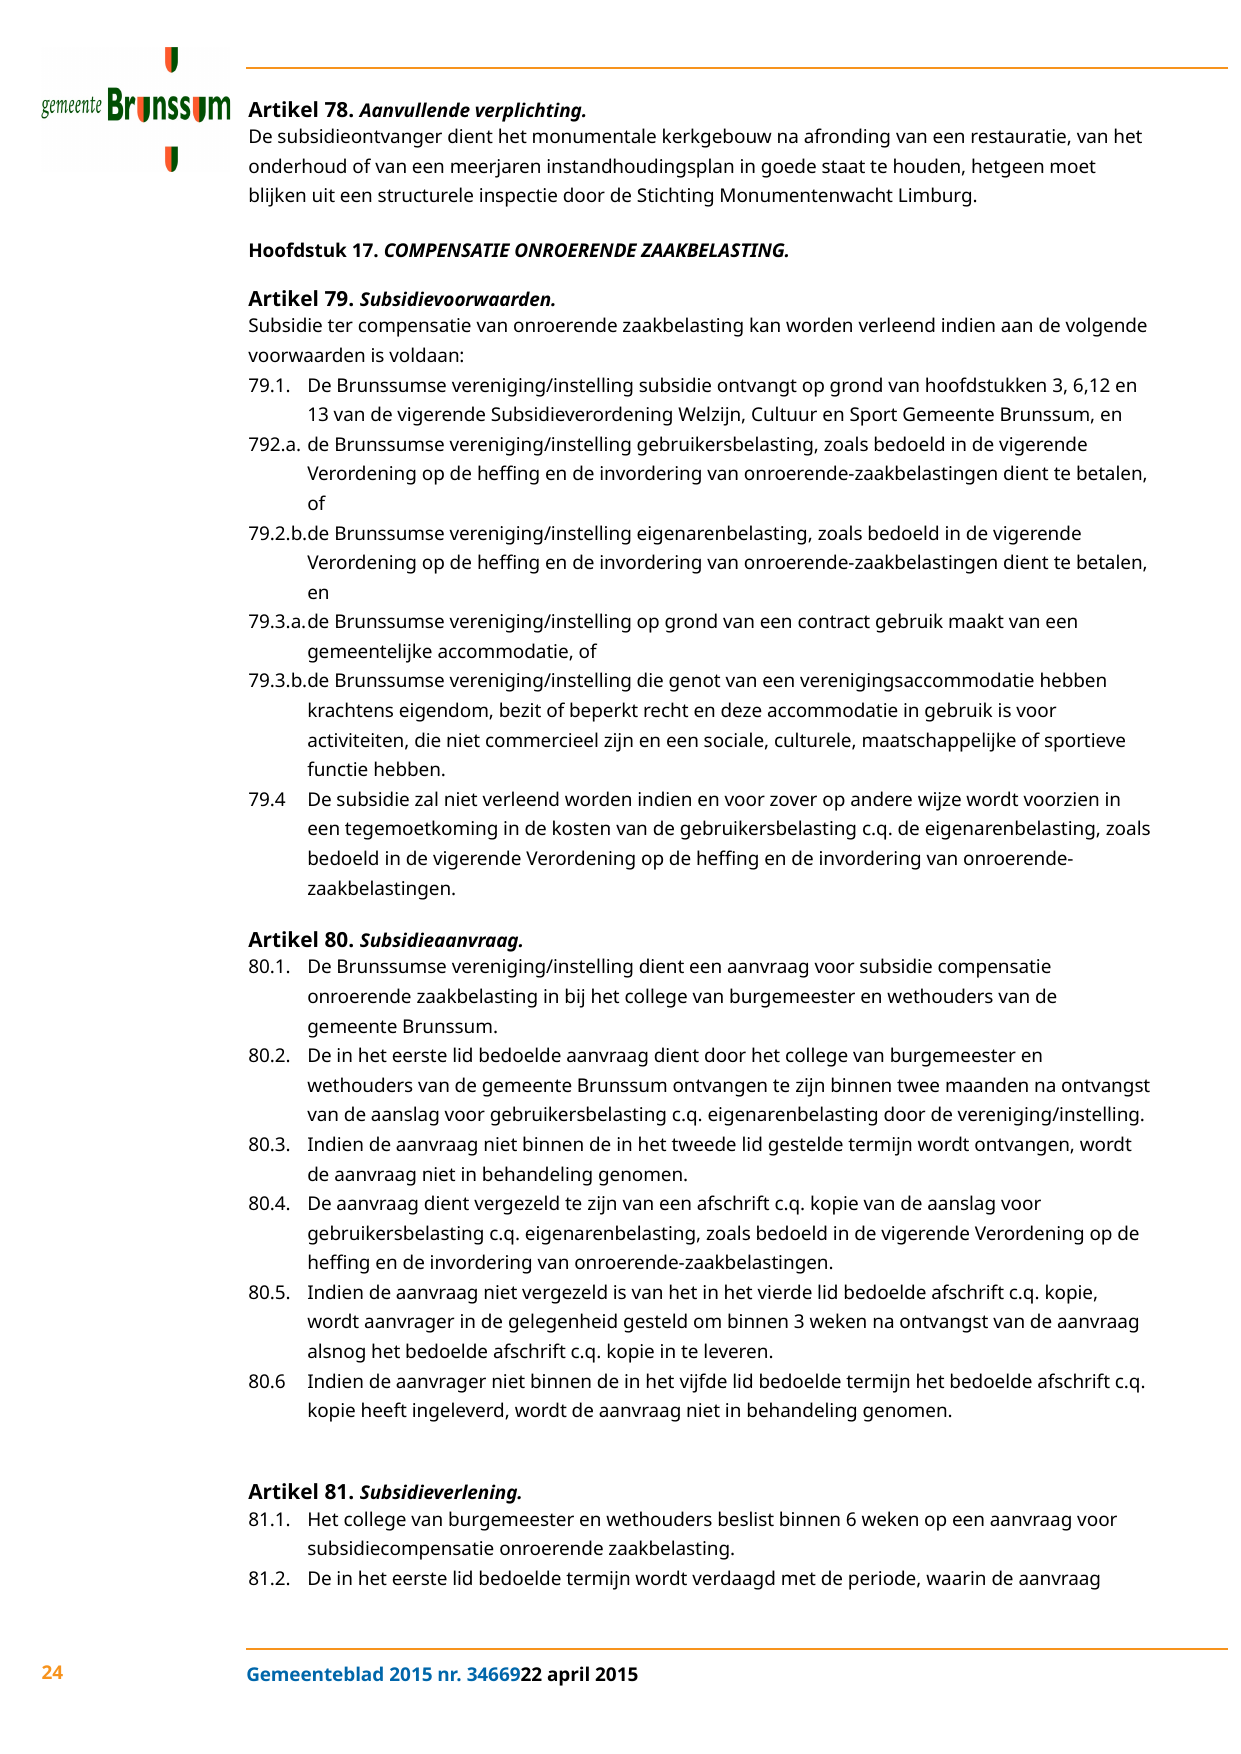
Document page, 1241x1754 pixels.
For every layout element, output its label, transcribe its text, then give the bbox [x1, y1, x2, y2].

list de Brunssumse vereniging/instelling die genot van een verenigingsaccommodatie hebben krachtens eigendom, bezit of beperkt recht en deze accommodatie in gebruik is voor activiteiten, die niet commercieel zijn en een sociale, culturele, maatschappelijke of sportieve functie hebben. [248, 668, 1152, 782]
list Indien de aanvraag niet binnen de in het tweede lid gestelde termijn wordt ontvangen, wordt de aanvraag niet in behandeling genomen. [248, 1131, 1152, 1186]
list de Brunssumse vereniging/instelling gebruikersbelasting, zoals bedoeld in de vigerende Verordening op de heffing en de invordering van onroerende-zaakbelastingen dient te betalen, of [248, 431, 1152, 516]
picture [41, 47, 231, 172]
list De Brunssumse vereniging/instelling dient een aanvraag voor subsidie compensatie onroerende zaakbelasting in bij het college van burgemeester en wethouders van de gemeente Brunssum. [248, 954, 1152, 1038]
text Artikel 81. Subsidieverlening. [248, 1477, 1152, 1506]
list Indien de aanvraag niet vergezeld is van het in het vierde lid bedoelde afschrift c.q. kopie, wordt aanvrager in de gelegenheid gesteld om binnen 3 weken na ontvangst van de aanvraag alsnog het bedoelde afschrift c.q. kopie in te leveren. [248, 1279, 1152, 1364]
text Artikel 80. Subsidieaanvraag. [248, 925, 1152, 954]
list De in het eerste lid bedoelde aanvraag dient door het college van burgemeester en wethouders van de gemeente Brunssum ontvangen te zijn binnen twee maanden na ontvangst van de aanslag voor gebruikersbelasting c.q. eigenarenbelasting door de vereniging/instelling. [248, 1042, 1152, 1127]
list de Brunssumse vereniging/instelling eigenarenbelasting, zoals bedoeld in de vigerende Verordening op de heffing en de invordering van onroerende-zaakbelastingen dient te betalen, en [248, 520, 1152, 605]
text Hoofdstuk 17. COMPENSATIE ONROERENDE ZAAKBELASTING. [248, 238, 1152, 263]
list Indien de aanvrager niet binnen de in het vijfde lid bedoelde termijn het bedoelde afschrift c.q. kopie heeft ingeleverd, wordt de aanvraag niet in behandeling genomen. [248, 1368, 1152, 1423]
list De subsidie zal niet verleend worden indien en voor zover op andere wijze wordt voorzien in een tegemoetkoming in de kosten van de gebruikersbelasting c.q. de eigenarenbelasting, zoals bedoeld in de vigerende Verordening op de heffing en de invordering van onroerende-zaakbelastingen. [248, 786, 1152, 901]
text Artikel 79. Subsidievoorwaarden. [248, 284, 1152, 313]
text Artikel 78. Aanvullende verplichting. [248, 95, 1152, 123]
list De Brunssumse vereniging/instelling subsidie ontvangt op grond van hoofdstukken 3, 6,12 en 13 van de vigerende Subsidieverordening Welzijn, Cultuur en Sport Gemeente Brunssum, en [248, 372, 1152, 427]
text De subsidieontvanger dient het monumentale kerkgebouw na afronding van een restauratie, van het onderhoud of van een meerjaren instandhoudingsplan in goede staat te houden, hetgeen moet blijken uit een structurele inspectie door de Stichting Monumentenwacht Limburg. [248, 123, 1152, 208]
list de Brunssumse vereniging/instelling op grond van een contract gebruik maakt van een gemeentelijke accommodatie, of [248, 608, 1152, 664]
list De in het eerste lid bedoelde termijn wordt verdaagd met de periode, waarin de aanvraag [248, 1565, 1152, 1591]
text Subsidie ter compensatie van onroerende zaakbelasting kan worden verleend indien aan de volgende voorwaarden is voldaan: [248, 313, 1152, 368]
list De aanvraag dient vergezeld te zijn van een afschrift c.q. kopie van de aanslag voor gebruikersbelasting c.q. eigenarenbelasting, zoals bedoeld in de vigerende Verordening op de heffing en de invordering van onroerende-zaakbelastingen. [248, 1190, 1152, 1275]
list Het college van burgemeester en wethouders beslist binnen 6 weken op een aanvraag voor subsidiecompensatie onroerende zaakbelasting. [248, 1506, 1152, 1561]
